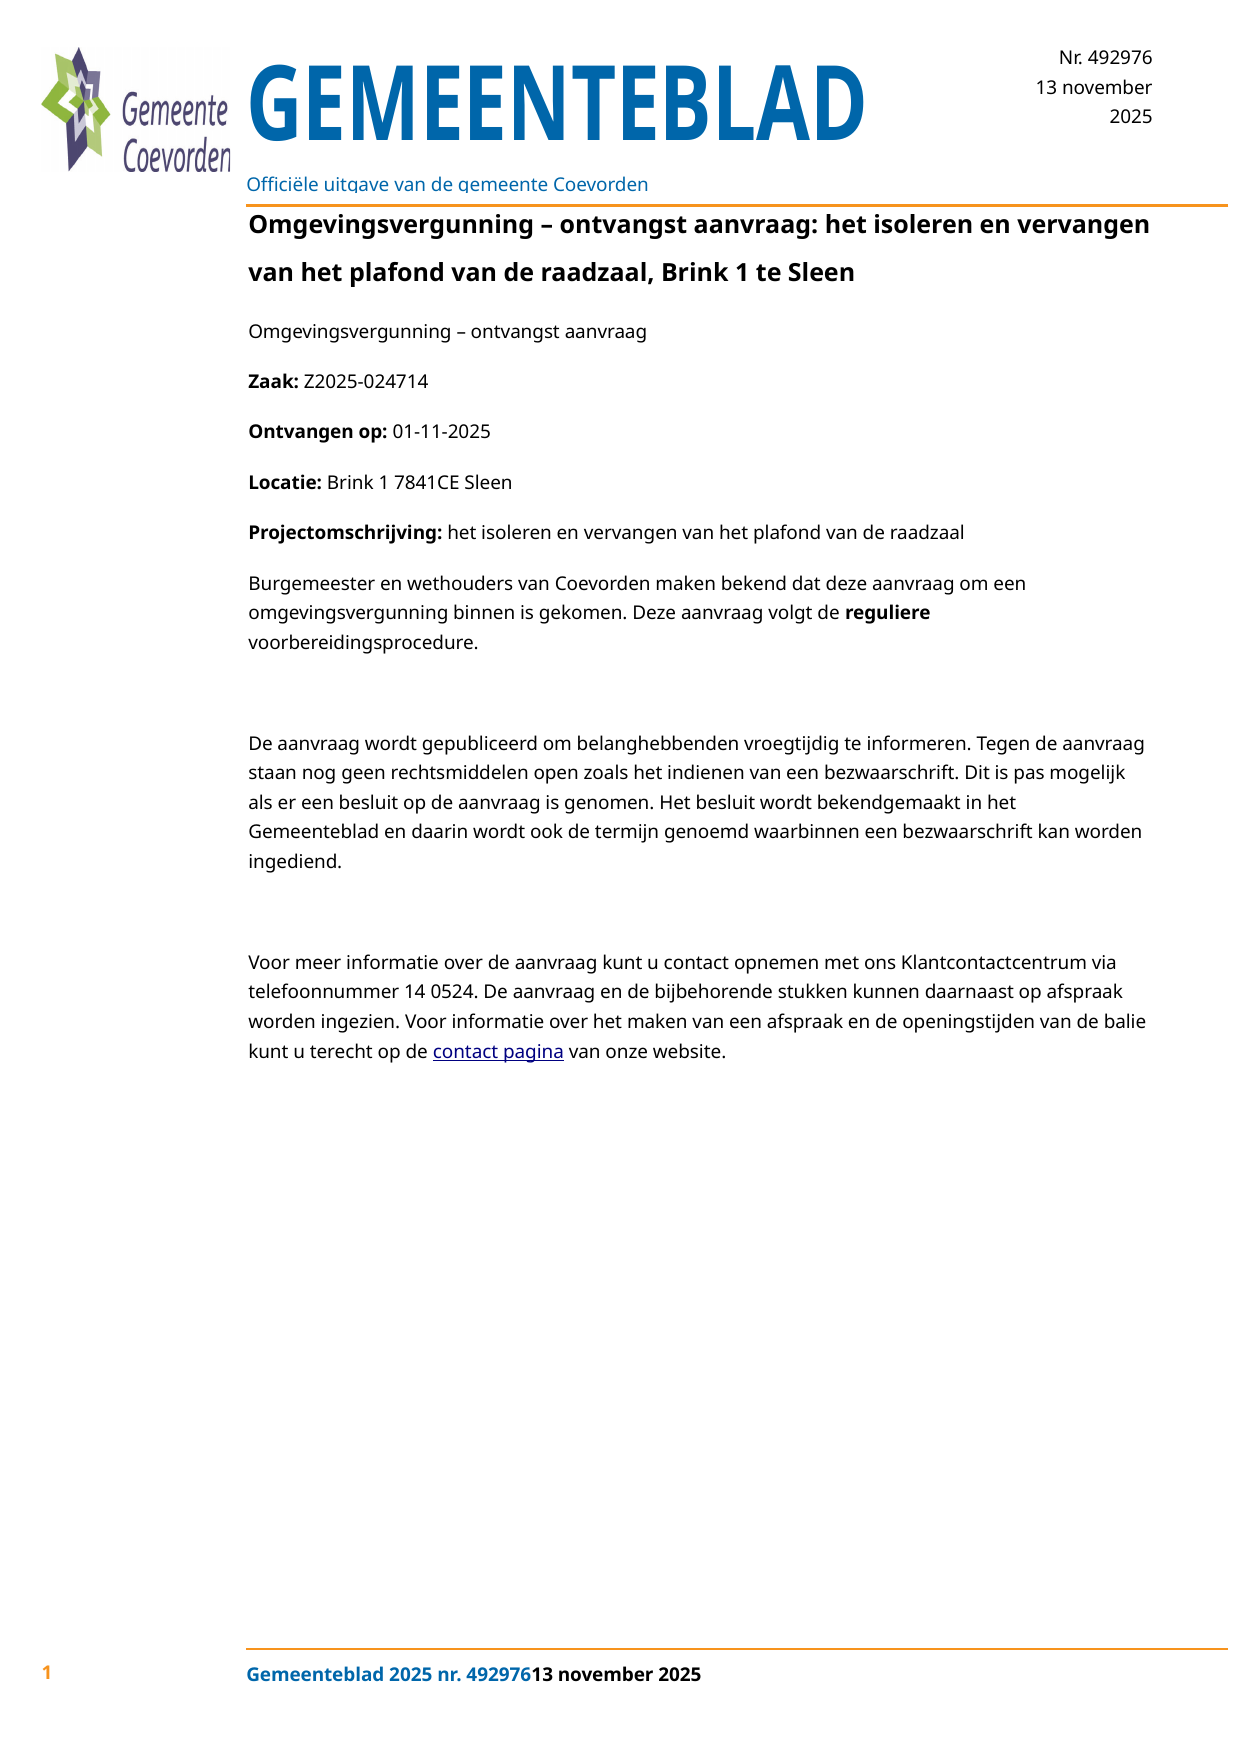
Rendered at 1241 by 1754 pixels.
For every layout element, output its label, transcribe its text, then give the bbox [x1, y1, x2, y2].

text Burgemeester en wethouders van Coevorden maken bekend dat deze aanvraag om een omgevingsvergunning binnen is gekomen. Deze aanvraag volgt de reguliere voorbereidingsprocedure. [248, 570, 1152, 655]
text Omgevingsvergunning – ontvangst aanvraag: het isoleren en vervangen van het plafond van de raadzaal, Brink 1 te Sleen [248, 207, 1152, 288]
text Ontvangen op: 01-11-2025 [248, 419, 1152, 444]
text Omgevingsvergunning – ontvangst aanvraag [248, 318, 1152, 344]
picture [41, 47, 231, 172]
text De aanvraag wordt gepubliceerd om belanghebbenden vroegtijdig te informeren. Tegen de aanvraag staan nog geen rechtsmiddelen open zoals het indienen van een bezwaarschrift. Dit is pas mogelijk als er een besluit op de aanvraag is genomen. Het besluit wordt bekendgemaakt in het Gemeenteblad en daarin wordt ook de termijn genoemd waarbinnen een bezwaarschrift kan worden ingediend. [248, 730, 1152, 874]
text Locatie: Brink 1 7841CE Sleen [248, 469, 1152, 495]
text Voor meer informatie over de aanvraag kunt u contact opnemen met ons Klantcontactcentrum via telefoonnummer 14 0524. De aanvraag en de bijbehorende stukken kunnen daarnaast op afspraak worden ingezien. Voor informatie over het maken van een afspraak en de openingstijden van de balie kunt u terecht op de contact pagina van onze website. [248, 949, 1152, 1064]
text Projectomschrijving: het isoleren en vervangen van het plafond van de raadzaal [248, 519, 1152, 545]
text Zaak: Z2025-024714 [248, 368, 1152, 394]
